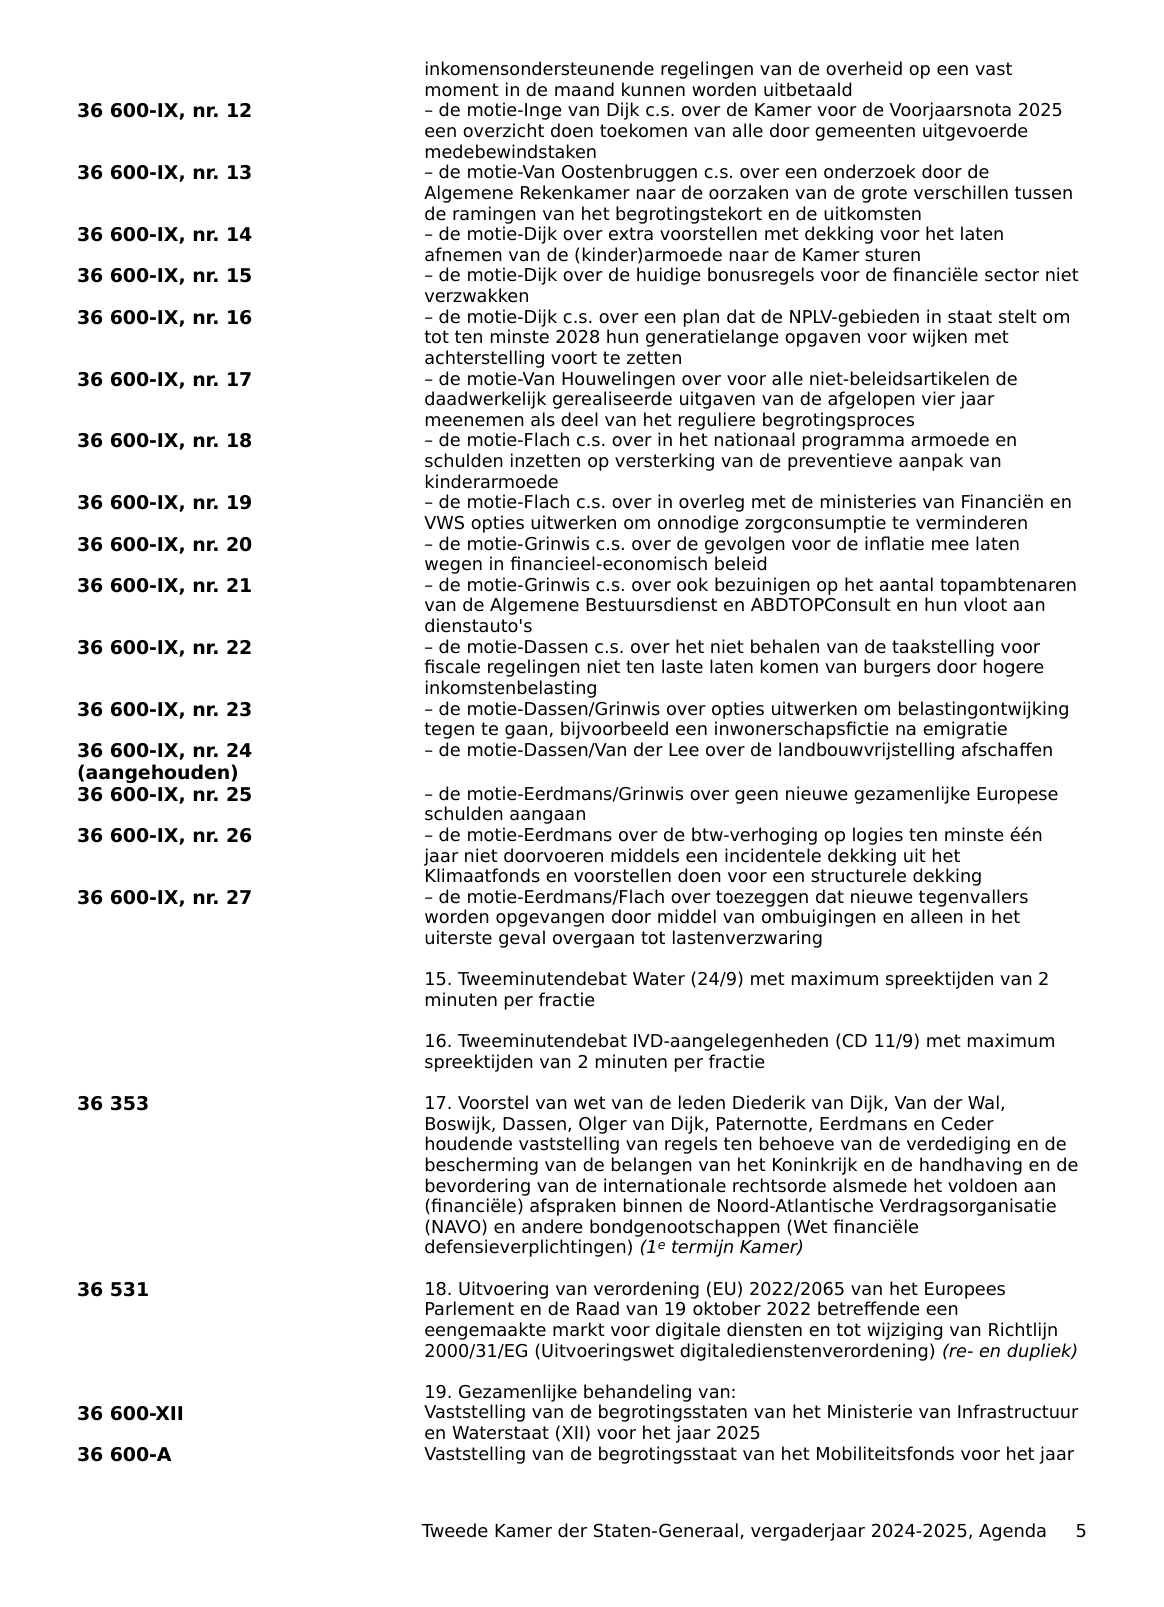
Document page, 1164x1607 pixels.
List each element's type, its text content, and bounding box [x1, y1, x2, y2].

table_cell [401, 162, 418, 224]
table_cell [401, 1073, 418, 1093]
table_cell – de motie-Flach c.s. over in overleg met de ministeries van Financiën en VWS opties uitwerken om onnodige zorgconsumptie te verminderen [418, 492, 1087, 533]
table_cell – de motie-Grinwis c.s. over de gevolgen voor de inflatie mee laten wegen in financieel-economisch beleid [418, 534, 1087, 575]
table_cell inkomensondersteunende regelingen van de overheid op een vast moment in de maand kunnen worden uitbetaald [418, 59, 1087, 100]
table_cell 36 600-IX, nr. 16 [77, 307, 401, 368]
table_cell [401, 1279, 418, 1361]
table_cell [77, 1382, 401, 1402]
table_cell [401, 1011, 418, 1031]
table_cell – de motie-Dijk over de huidige bonusregels voor de financiële sector niet verzwakken [418, 265, 1087, 307]
table_cell [401, 825, 418, 887]
table_cell [401, 1382, 418, 1402]
table_cell 18. Uitvoering van verordening (EU) 2022/2065 van het Europees Parlement en de Raad van 19 oktober 2022 betreffende een eengemaakte markt voor digitale diensten en tot wijziging van Richtlijn 2000/31/EG (Uitvoeringswet digitaledienstenverordening) (re- en dupliek) [418, 1279, 1087, 1361]
table_cell [401, 949, 418, 969]
table_cell 36 600-IX, nr. 23 [77, 699, 401, 740]
table_cell 19. Gezamenlijke behandeling van: [418, 1382, 1087, 1402]
table_cell [418, 1258, 1087, 1279]
table_cell [401, 699, 418, 740]
table_cell [418, 949, 1087, 969]
table_cell [401, 969, 418, 1011]
table_cell – de motie-Dassen/Van der Lee over de landbouwvrijstelling afschaffen [418, 740, 1087, 784]
table_cell – de motie-Flach c.s. over in het nationaal programma armoede en schulden inzetten op versterking van de preventieve aanpak van kinderarmoede [418, 430, 1087, 492]
table_cell [401, 369, 418, 430]
table_cell Vaststelling van de begrotingsstaat van het Mobiliteitsfonds voor het jaar [418, 1444, 1087, 1466]
table_cell 36 600-XII [77, 1403, 401, 1444]
table_cell [401, 59, 418, 100]
table_cell [77, 1258, 401, 1279]
table_cell 36 600-IX, nr. 27 [77, 887, 401, 949]
table_cell – de motie-Eerdmans/Flach over toezeggen dat nieuwe tegenvallers worden opgevangen door middel van ombuigingen en alleen in het uiterste geval overgaan tot lastenverzwaring [418, 887, 1087, 949]
table_cell 36 353 [77, 1093, 401, 1258]
table_cell [401, 575, 418, 637]
table_cell [77, 1031, 401, 1072]
table_cell 36 531 [77, 1279, 401, 1361]
table_cell [401, 492, 418, 533]
table_cell [418, 1361, 1087, 1382]
table_cell – de motie-Van Oostenbruggen c.s. over een onderzoek door de Algemene Rekenkamer naar de oorzaken van de grote verschillen tussen de ramingen van het begrotingstekort en de uitkomsten [418, 162, 1087, 224]
table_cell – de motie-Inge van Dijk c.s. over de Kamer voor de Voorjaarsnota 2025 een overzicht doen toekomen van alle door gemeenten uitgevoerde medebewindstaken [418, 100, 1087, 162]
table_cell [418, 1073, 1087, 1093]
table_cell [401, 307, 418, 368]
table_cell [401, 1258, 418, 1279]
table_cell [401, 265, 418, 307]
table_cell 16. Tweeminutendebat IVD-aangelegenheden (CD 11/9) met maximum spreektijden van 2 minuten per fractie [418, 1031, 1087, 1072]
table_cell [401, 1444, 418, 1466]
table_cell – de motie-Dijk over extra voorstellen met dekking voor het laten afnemen van de (kinder)armoede naar de Kamer sturen [418, 224, 1087, 265]
table_cell 36 600-IX, nr. 21 [77, 575, 401, 637]
table_cell [77, 949, 401, 969]
table_cell [401, 1093, 418, 1258]
table_cell 36 600-IX, nr. 20 [77, 534, 401, 575]
table_cell 15. Tweeminutendebat Water (24/9) met maximum spreektijden van 2 minuten per fractie [418, 969, 1087, 1011]
table_cell – de motie-Dassen/Grinwis over opties uitwerken om belastingontwijking tegen te gaan, bijvoorbeeld een inwonerschapsfictie na emigratie [418, 699, 1087, 740]
table_cell [77, 969, 401, 1011]
table_cell [418, 1011, 1087, 1031]
table_cell [401, 1403, 418, 1444]
table_cell [401, 534, 418, 575]
table_cell 36 600-IX, nr. 24 (aangehouden) [77, 740, 401, 784]
table_cell – de motie-Dijk c.s. over een plan dat de NPLV-gebieden in staat stelt om tot ten minste 2028 hun generatielange opgaven voor wijken met achterstelling voort te zetten [418, 307, 1087, 368]
table_cell 36 600-IX, nr. 18 [77, 430, 401, 492]
table_cell [401, 1361, 418, 1382]
table_cell [401, 740, 418, 784]
table_cell 17. Voorstel van wet van de leden Diederik van Dijk, Van der Wal, Boswijk, Dassen, Olger van Dijk, Paternotte, Eerdmans en Ceder houdende vaststelling van regels ten behoeve van de verdediging en de bescherming van de belangen van het Koninkrijk en de handhaving en de bevordering van de internationale rechtsorde alsmede het voldoen aan (financiële) afspraken binnen de Noord-Atlantische Verdragsorganisatie (NAVO) en andere bondgenootschappen (Wet financiële defensieverplichtingen) (1e termijn Kamer) [418, 1093, 1087, 1258]
table_cell 36 600-IX, nr. 13 [77, 162, 401, 224]
table_cell Vaststelling van de begrotingsstaten van het Ministerie van Infrastructuur en Waterstaat (XII) voor het jaar 2025 [418, 1403, 1087, 1444]
table_cell 36 600-IX, nr. 19 [77, 492, 401, 533]
table_cell 36 600-IX, nr. 22 [77, 637, 401, 698]
table_cell [401, 224, 418, 265]
table_cell [401, 1031, 418, 1072]
table_cell – de motie-Eerdmans/Grinwis over geen nieuwe gezamenlijke Europese schulden aangaan [418, 784, 1087, 825]
table_cell 36 600-IX, nr. 15 [77, 265, 401, 307]
table_cell 36 600-IX, nr. 17 [77, 369, 401, 430]
table_cell [401, 100, 418, 162]
table_cell – de motie-Grinwis c.s. over ook bezuinigen op het aantal topambtenaren van de Algemene Bestuursdienst en ABDTOPConsult en hun vloot aan dienstauto's [418, 575, 1087, 637]
table_cell [401, 887, 418, 949]
table_cell – de motie-Van Houwelingen over voor alle niet-beleidsartikelen de daadwerkelijk gerealiseerde uitgaven van de afgelopen vier jaar meenemen als deel van het reguliere begrotingsproces [418, 369, 1087, 430]
table_cell [77, 59, 401, 100]
table_cell – de motie-Dassen c.s. over het niet behalen van de taakstelling voor fiscale regelingen niet ten laste laten komen van burgers door hogere inkomstenbelasting [418, 637, 1087, 698]
table_cell 36 600-IX, nr. 12 [77, 100, 401, 162]
table_cell [401, 784, 418, 825]
table_cell [77, 1011, 401, 1031]
table_cell 36 600-IX, nr. 26 [77, 825, 401, 887]
table_cell [77, 1073, 401, 1093]
table_cell [401, 430, 418, 492]
table_cell 36 600-IX, nr. 25 [77, 784, 401, 825]
table_cell 36 600-IX, nr. 14 [77, 224, 401, 265]
table_cell – de motie-Eerdmans over de btw-verhoging op logies ten minste één jaar niet doorvoeren middels een incidentele dekking uit het Klimaatfonds en voorstellen doen voor een structurele dekking [418, 825, 1087, 887]
table_cell [77, 1361, 401, 1382]
table_cell 36 600-A [77, 1444, 401, 1466]
table_cell [401, 637, 418, 698]
